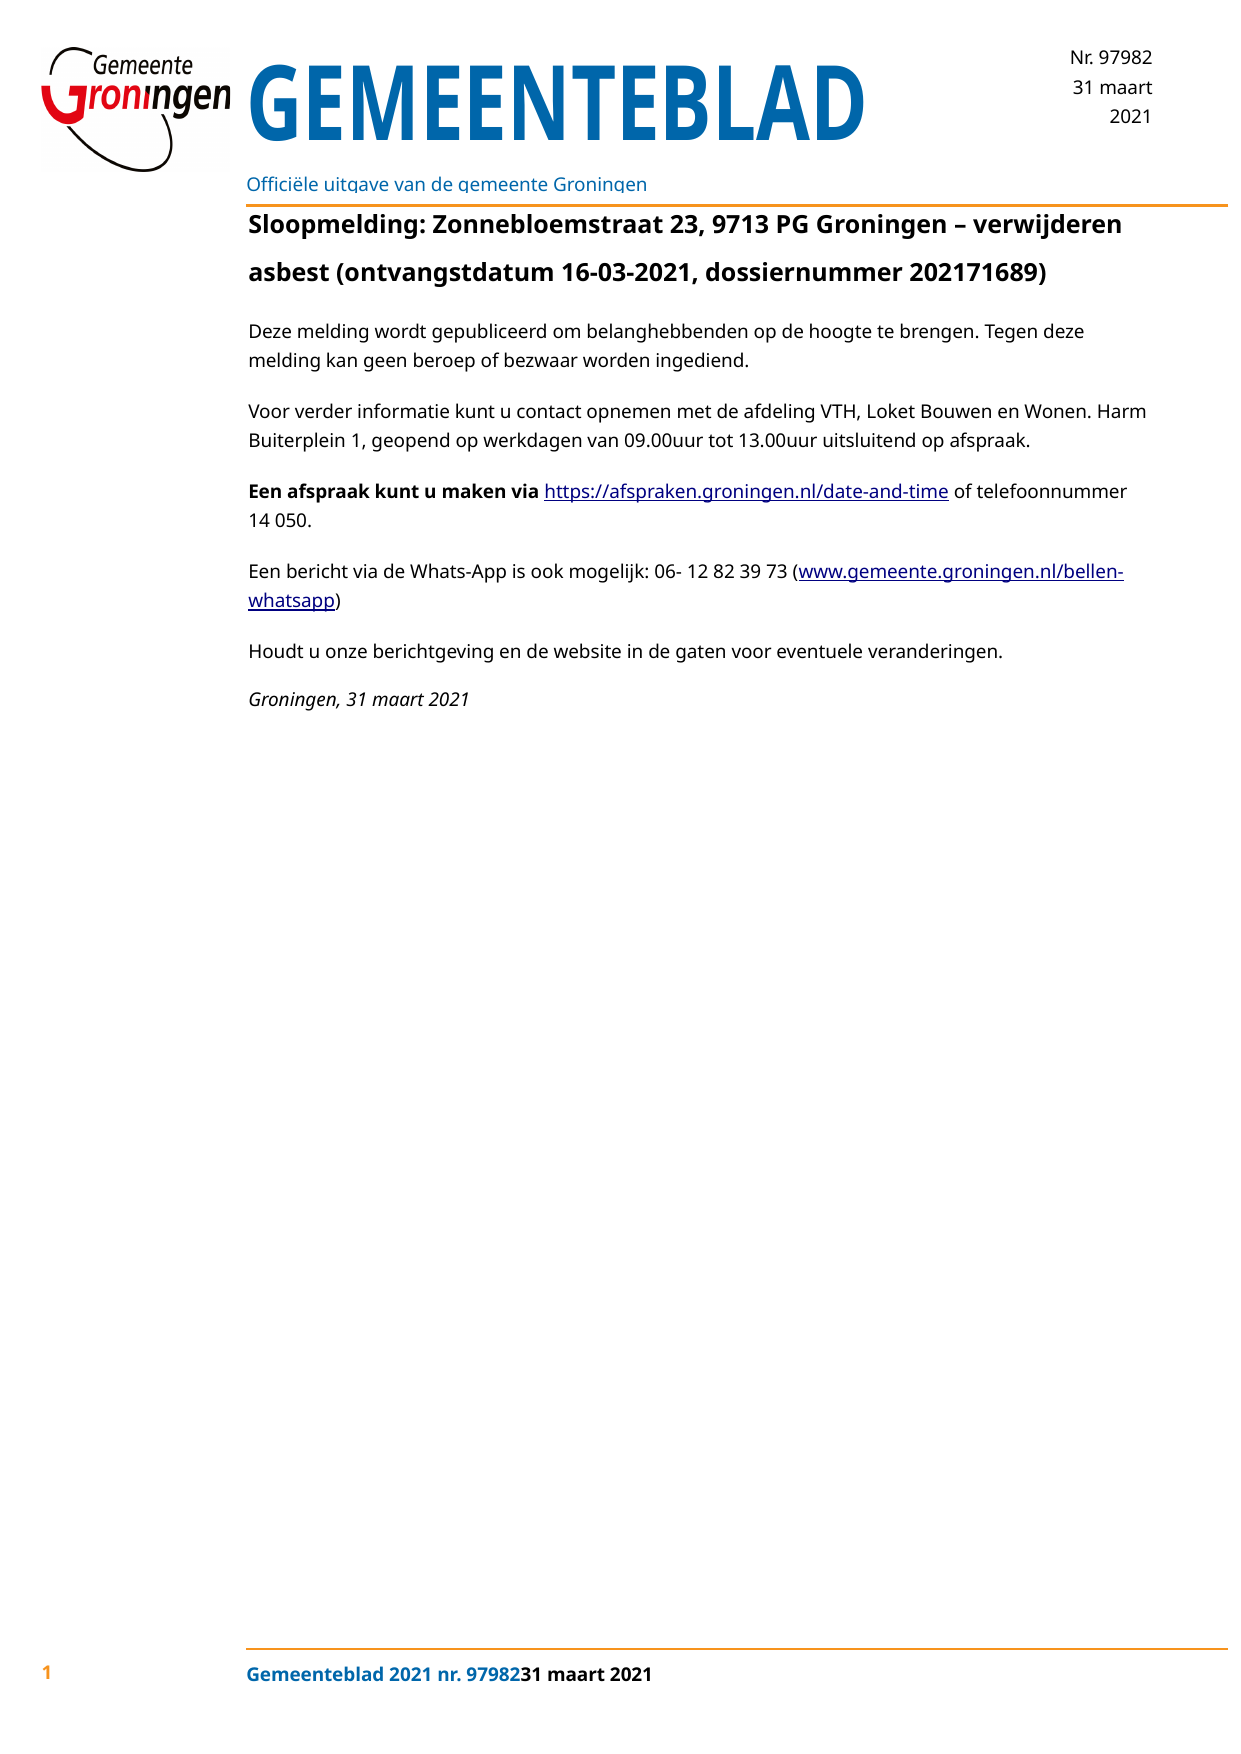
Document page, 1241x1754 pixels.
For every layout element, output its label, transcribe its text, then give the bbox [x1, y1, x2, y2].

picture [41, 47, 231, 172]
text Een afspraak kunt u maken via https://afspraken.groningen.nl/date-and-time of telefoonnummer 14 050. [248, 478, 1152, 533]
text Groningen, 31 maart 2021 [248, 686, 1152, 711]
text Een bericht via de Whats-App is ook mogelijk: 06- 12 82 39 73 (www.gemeente.groningen.nl/bellen-whatsapp) [248, 558, 1152, 613]
text Deze melding wordt gepubliceerd om belanghebbenden op de hoogte te brengen. Tegen deze melding kan geen beroep of bezwaar worden ingediend. [248, 318, 1152, 373]
text Sloopmelding: Zonnebloemstraat 23, 9713 PG Groningen – verwijderen asbest (ontvangstdatum 16-03-2021, dossiernummer 202171689) [248, 207, 1152, 288]
text Houdt u onze berichtgeving en de website in de gaten voor eventuele veranderingen. [248, 638, 1152, 664]
text Voor verder informatie kunt u contact opnemen met de afdeling VTH, Loket Bouwen en Wonen. Harm Buiterplein 1, geopend op werkdagen van 09.00uur tot 13.00uur uitsluitend op afspraak. [248, 398, 1152, 453]
